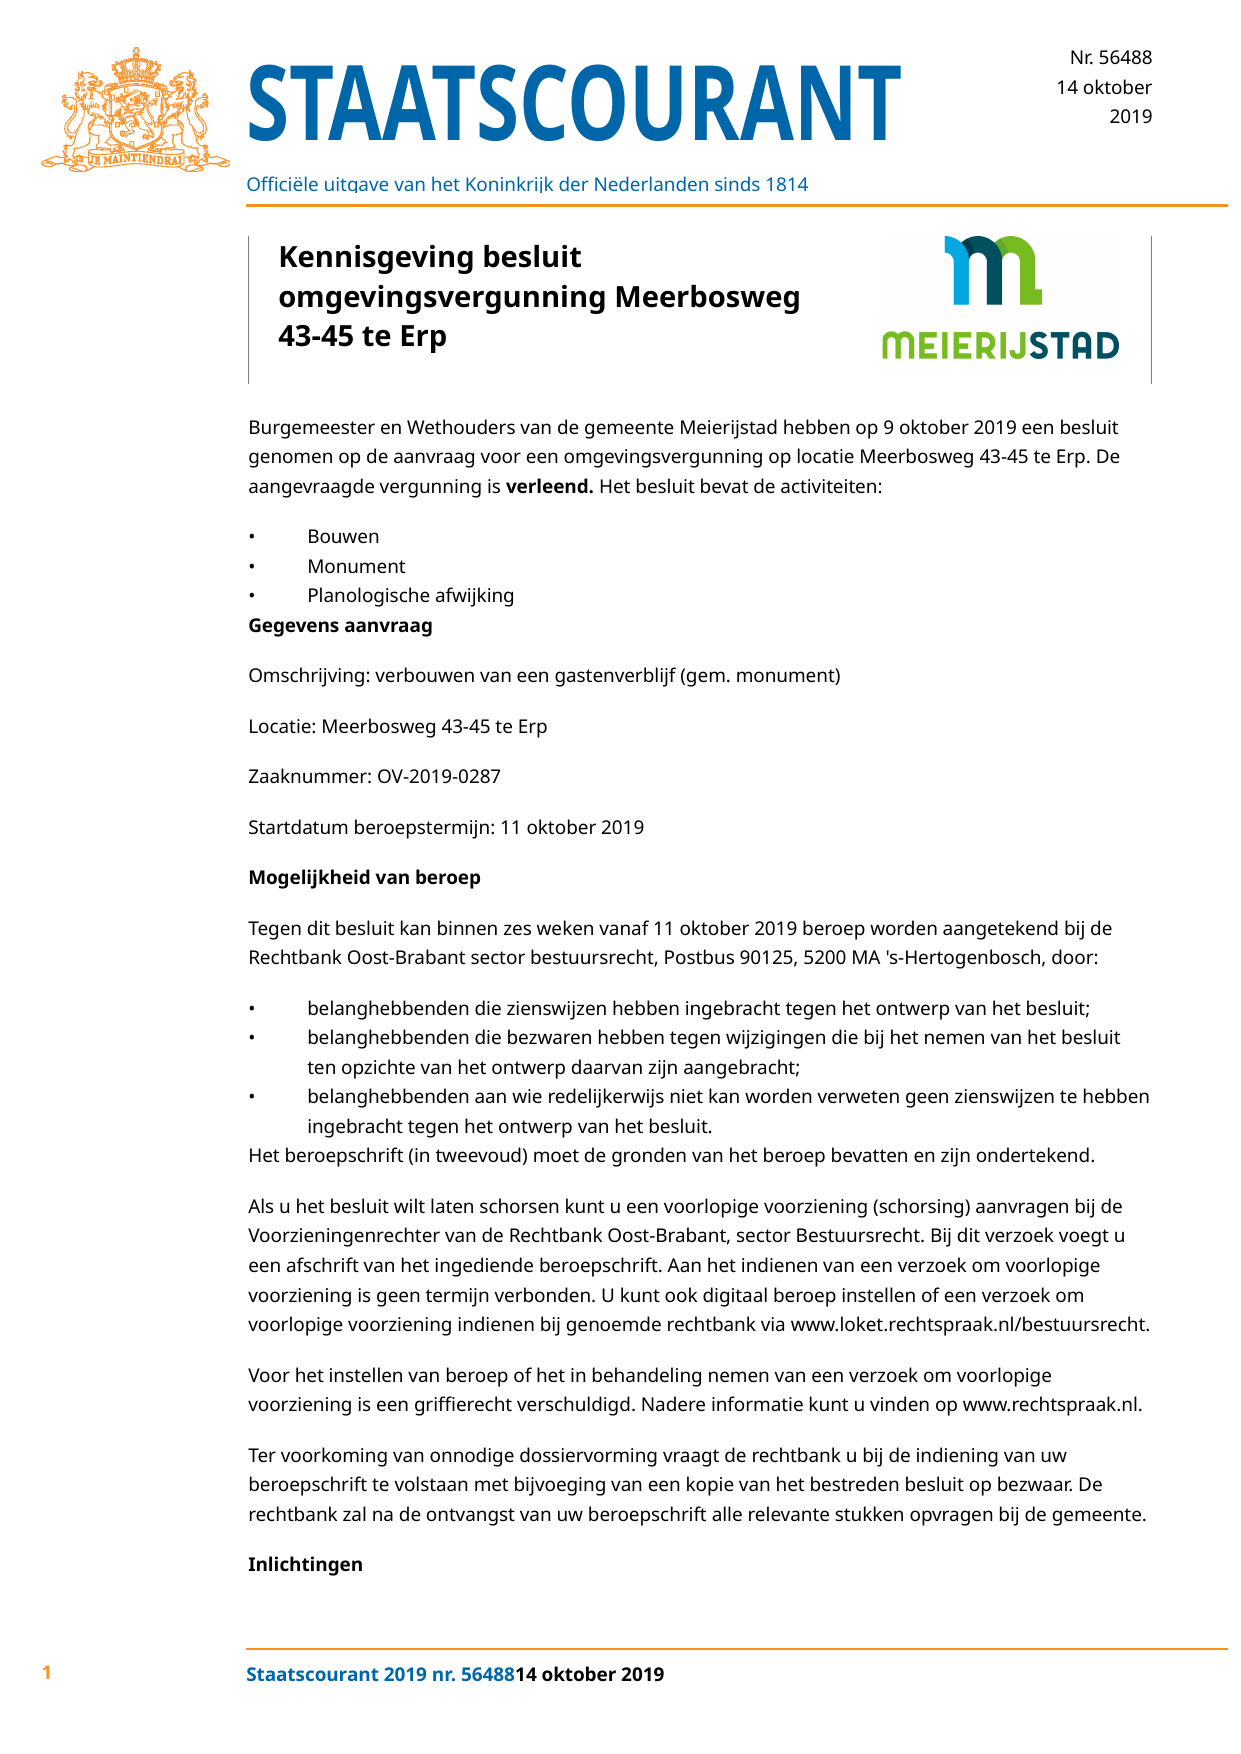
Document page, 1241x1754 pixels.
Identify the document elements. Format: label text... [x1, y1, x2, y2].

text Tegen dit besluit kan binnen zes weken vanaf 11 oktober 2019 beroep worden aangetekend bij de Rechtbank Oost-Brabant sector bestuursrecht, Postbus 90125, 5200 MA 's-Hertogenbosch, door: [248, 915, 1152, 970]
text Mogelijkheid van beroep [248, 864, 1152, 890]
text Omschrijving: verbouwen van een gastenverblijf (gem. monument) [248, 663, 1152, 688]
text Als u het besluit wilt laten schorsen kunt u een voorlopige voorziening (schorsing) aanvragen bij de Voorzieningenrechter van de Rechtbank Oost-Brabant, sector Bestuursrecht. Bij dit verzoek voegt u een afschrift van het ingediende beroepschrift. Aan het indienen van een verzoek om voorlopige voorziening is geen termijn verbonden. U kunt ook digitaal beroep instellen of een verzoek om voorlopige voorziening indienen bij genoemde rechtbank via www.loket.rechtspraak.nl/bestuursrecht. [248, 1193, 1152, 1337]
text Voor het instellen van beroep of het in behandeling nemen van een verzoek om voorlopige voorziening is een griffierecht verschuldigd. Nadere informatie kunt u vinden op www.rechtspraak.nl. [248, 1362, 1152, 1417]
list Monument [248, 553, 1152, 579]
text Burgemeester en Wethouders van de gemeente Meierijstad hebben op 9 oktober 2019 een besluit genomen op de aanvraag voor een omgevingsvergunning op locatie Meerbosweg 43-45 te Erp. De aangevraagde vergunning is verleend. Het besluit bevat de activiteiten: [248, 414, 1152, 499]
table_header [1119, 236, 1151, 358]
list belanghebbenden aan wie redelijkerwijs niet kan worden verweten geen zienswijzen te hebben ingebracht tegen het ontwerp van het besluit. [248, 1083, 1152, 1139]
list belanghebbenden die zienswijzen hebben ingebracht tegen het ontwerp van het besluit; [248, 995, 1152, 1021]
list Planologische afwijking [248, 583, 1152, 608]
picture [41, 47, 231, 172]
text Gegevens aanvraag [248, 612, 1152, 638]
table_header [850, 236, 882, 358]
text Ter voorkoming van onnodige dossiervorming vraagt de rechtbank u bij de indiening van uw beroepschrift te volstaan met bijvoeging van een kopie van het bestreden besluit op bezwaar. De rechtbank zal na de ontvangst van uw beroepschrift alle relevante stukken opvragen bij de gemeente. [248, 1442, 1152, 1527]
list belanghebbenden die bezwaren hebben tegen wijzigingen die bij het nemen van het besluit ten opzichte van het ontwerp daarvan zijn aangebracht; [248, 1024, 1152, 1080]
text Startdatum beroepstermijn: 11 oktober 2019 [248, 814, 1152, 840]
picture [882, 236, 1119, 359]
list Bouwen [248, 523, 1152, 549]
text Zaaknummer: OV-2019-0287 [248, 763, 1152, 789]
table_header [850, 359, 1151, 384]
table_header Kennisgeving besluit omgevingsvergunning Meerbosweg 43-45 te Erp [249, 236, 850, 384]
text Locatie: Meerbosweg 43-45 te Erp [248, 713, 1152, 739]
text Inlichtingen [248, 1551, 1152, 1577]
text Het beroepschrift (in tweevoud) moet de gronden van het beroep bevatten en zijn ondertekend. [248, 1143, 1152, 1168]
